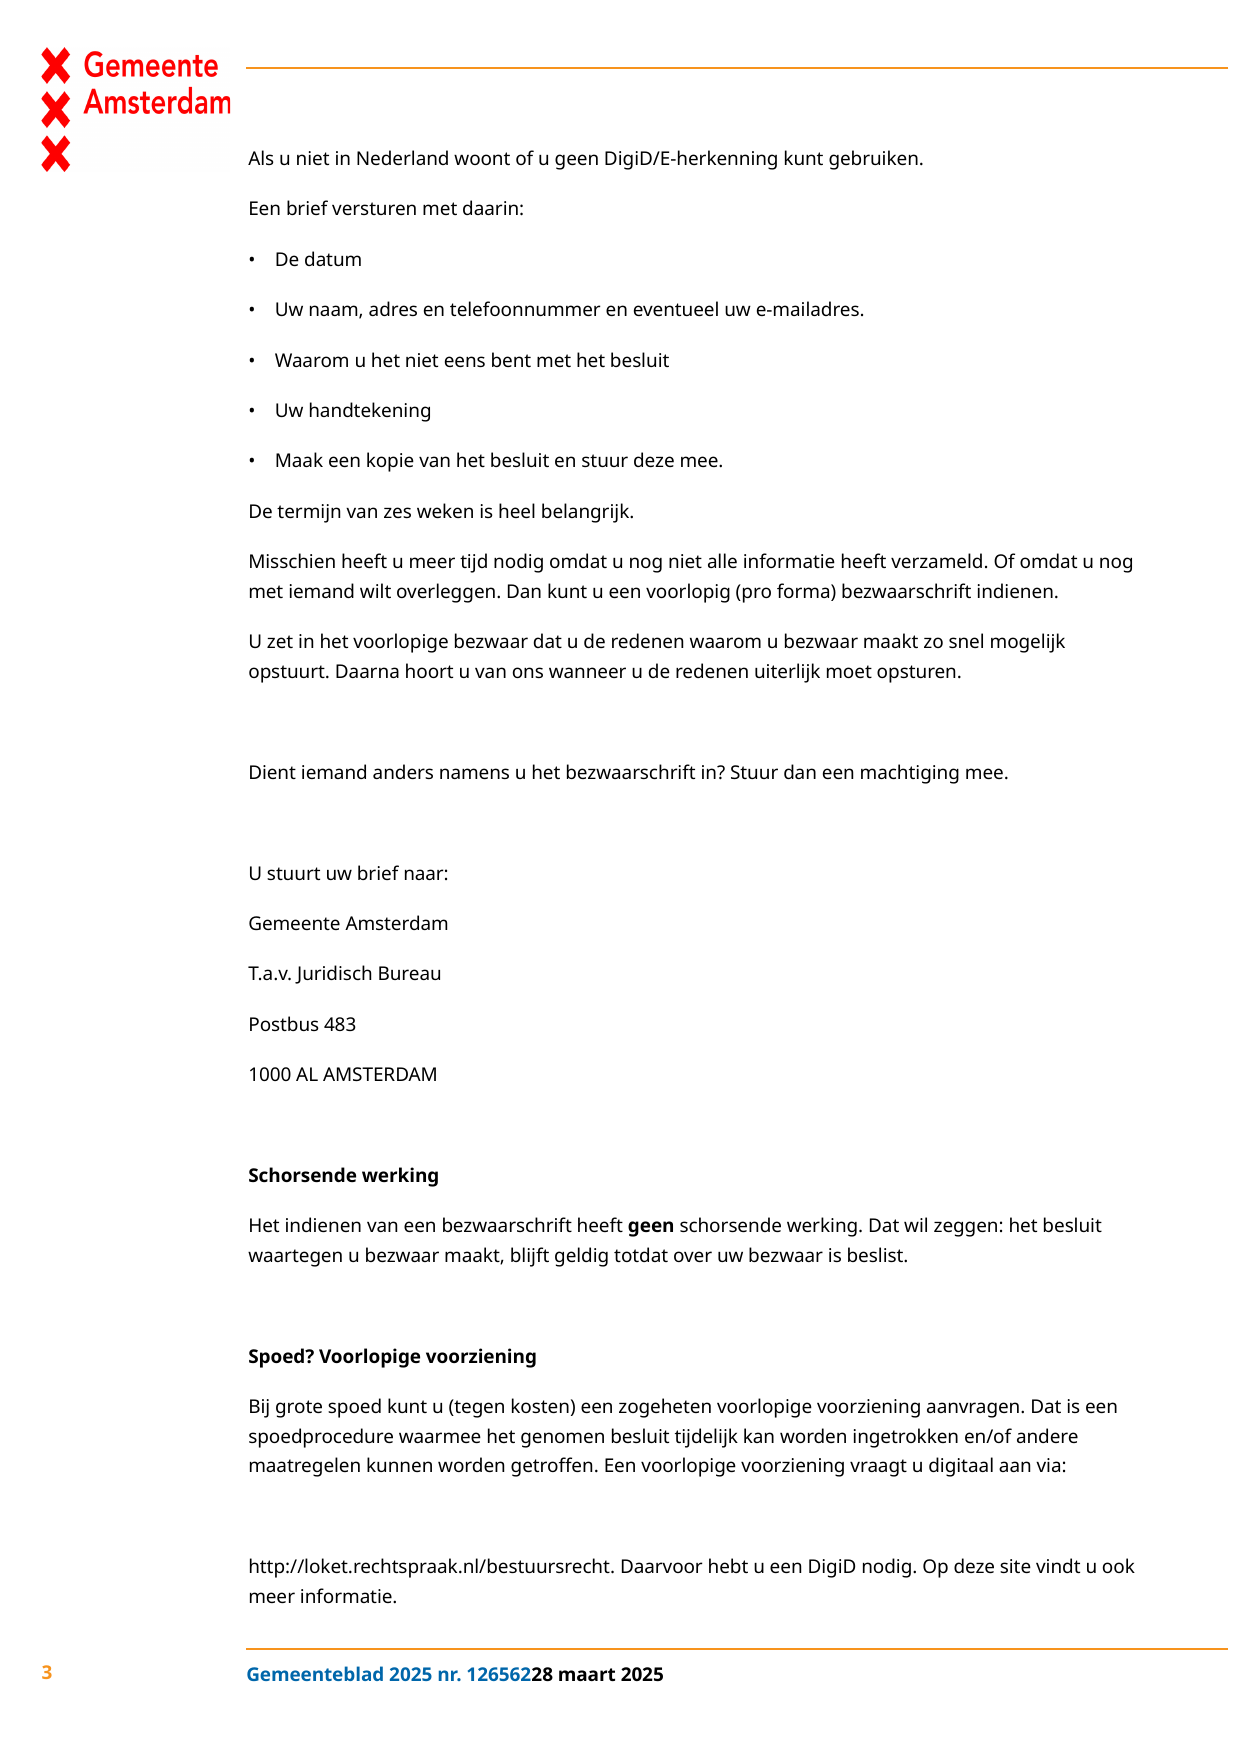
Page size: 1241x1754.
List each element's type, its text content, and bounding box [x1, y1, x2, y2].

text Gemeente Amsterdam [248, 910, 1152, 936]
text 1000 AL AMSTERDAM [248, 1061, 1152, 1087]
text Bij grote spoed kunt u (tegen kosten) een zogeheten voorlopige voorziening aanvragen. Dat is een spoedprocedure waarmee het genomen besluit tijdelijk kan worden ingetrokken en/of andere maatregelen kunnen worden getroffen. Een voorlopige voorziening vraagt u digitaal aan via: [248, 1393, 1152, 1478]
text • Maak een kopie van het besluit en stuur deze mee. [248, 448, 1152, 473]
text • Waarom u het niet eens bent met het besluit [248, 347, 1152, 373]
text T.a.v. Juridisch Bureau [248, 961, 1152, 986]
text Misschien heeft u meer tijd nodig omdat u nog niet alle informatie heeft verzameld. Of omdat u nog met iemand wilt overleggen. Dan kunt u een voorlopig (pro forma) bezwaarschrift indienen. [248, 548, 1152, 604]
text U stuurt uw brief naar: [248, 860, 1152, 886]
picture [41, 47, 231, 172]
text • Uw naam, adres en telefoonnummer en eventueel uw e-mailadres. [248, 296, 1152, 322]
text U zet in het voorlopige bezwaar dat u de redenen waarom u bezwaar maakt zo snel mogelijk opstuurt. Daarna hoort u van ons wanneer u de redenen uiterlijk moet opsturen. [248, 628, 1152, 684]
text Spoed? Voorlopige voorziening [248, 1343, 1152, 1369]
text http://loket.rechtspraak.nl/bestuursrecht. Daarvoor hebt u een DigiD nodig. Op deze site vindt u ook meer informatie. [248, 1553, 1152, 1609]
text Een brief versturen met daarin: [248, 196, 1152, 221]
text Schorsende werking [248, 1162, 1152, 1188]
text • De datum [248, 246, 1152, 272]
text Postbus 483 [248, 1011, 1152, 1037]
text Dient iemand anders namens u het bezwaarschrift in? Stuur dan een machtiging mee. [248, 759, 1152, 785]
text De termijn van zes weken is heel belangrijk. [248, 498, 1152, 524]
text • Uw handtekening [248, 397, 1152, 423]
text Het indienen van een bezwaarschrift heeft geen schorsende werking. Dat wil zeggen: het besluit waartegen u bezwaar maakt, blijft geldig totdat over uw bezwaar is beslist. [248, 1213, 1152, 1268]
text Als u niet in Nederland woont of u geen DigiD/E-herkenning kunt gebruiken. [248, 145, 1152, 171]
